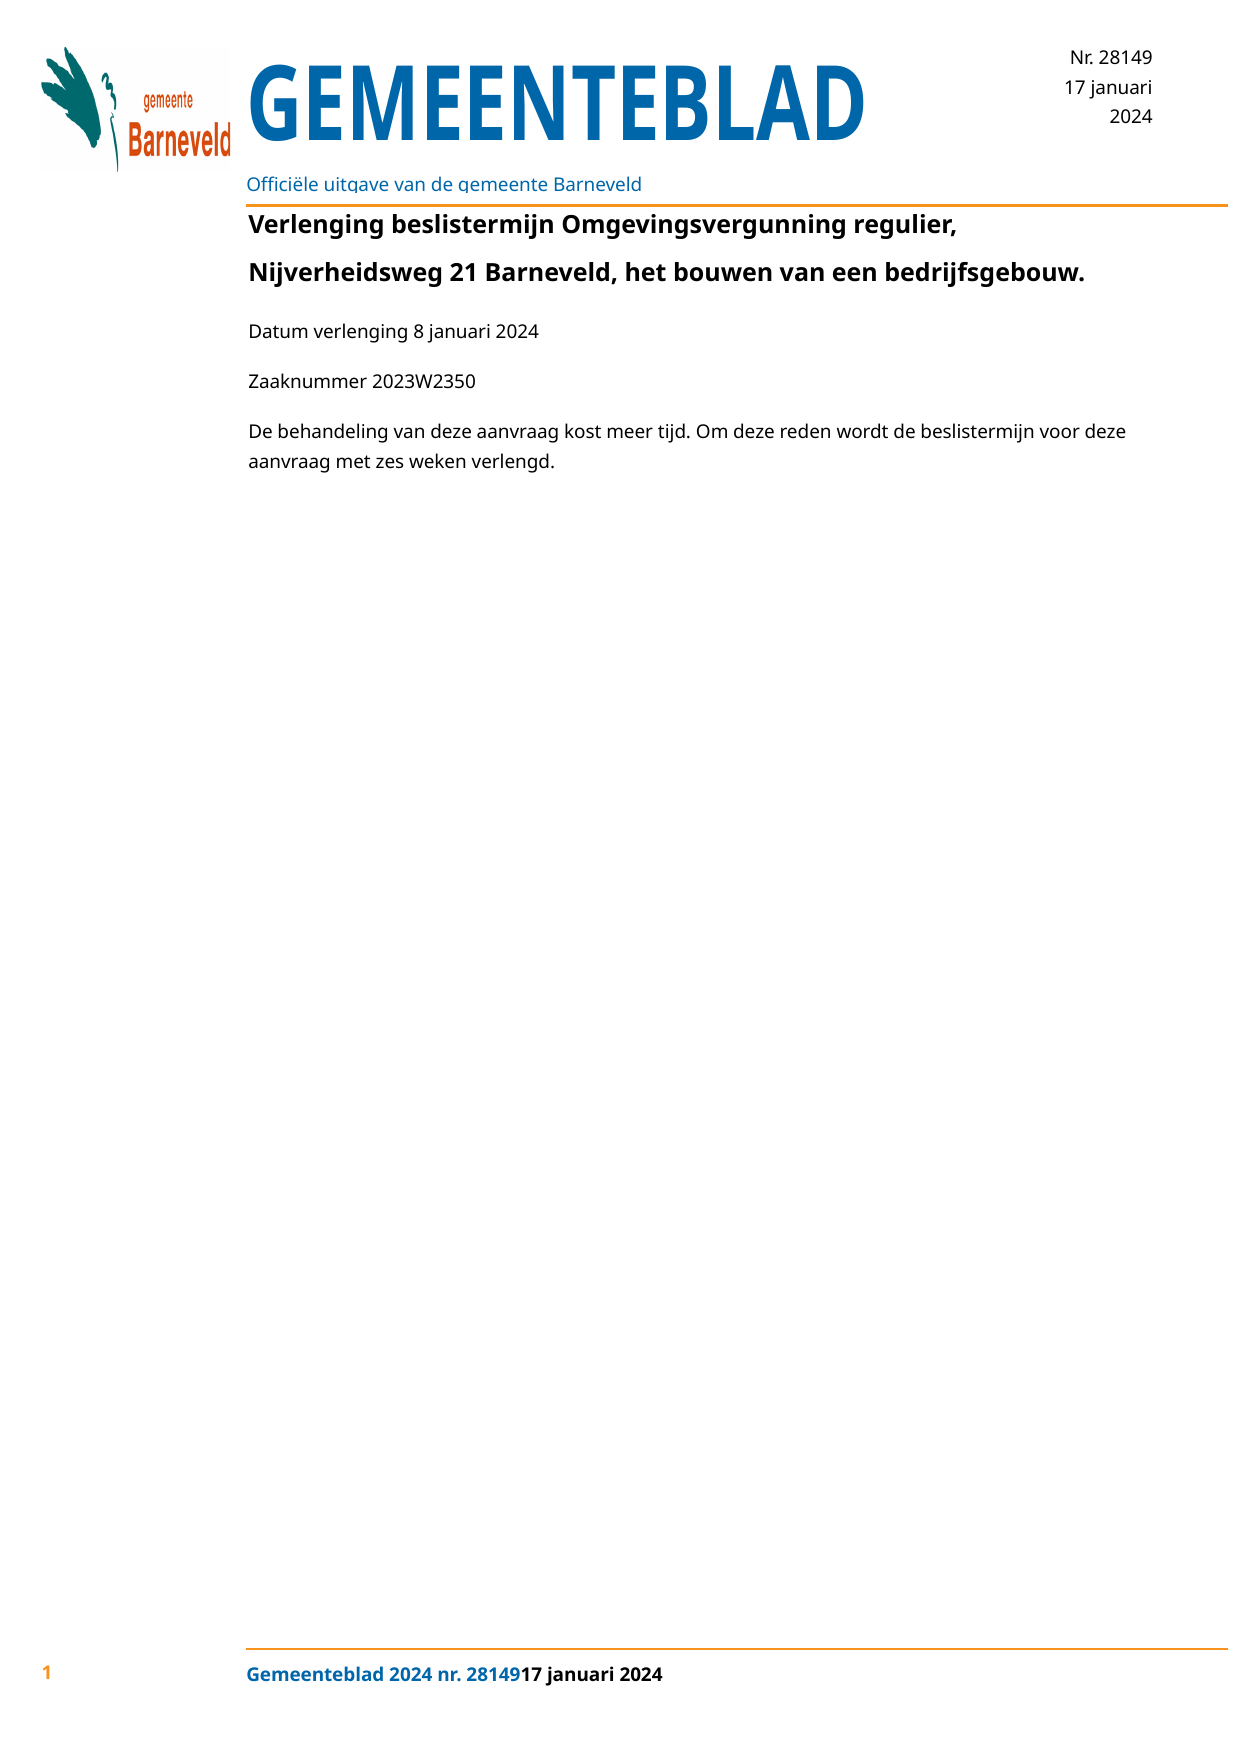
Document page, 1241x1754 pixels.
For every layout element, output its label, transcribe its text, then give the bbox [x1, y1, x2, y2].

picture [41, 47, 231, 172]
text De behandeling van deze aanvraag kost meer tijd. Om deze reden wordt de beslistermijn voor deze aanvraag met zes weken verlengd. [248, 419, 1152, 474]
text Zaaknummer 2023W2350 [248, 368, 1152, 394]
text Verlenging beslistermijn Omgevingsvergunning regulier, Nijverheidsweg 21 Barneveld, het bouwen van een bedrijfsgebouw. [248, 207, 1152, 288]
text Datum verlenging 8 januari 2024 [248, 318, 1152, 344]
